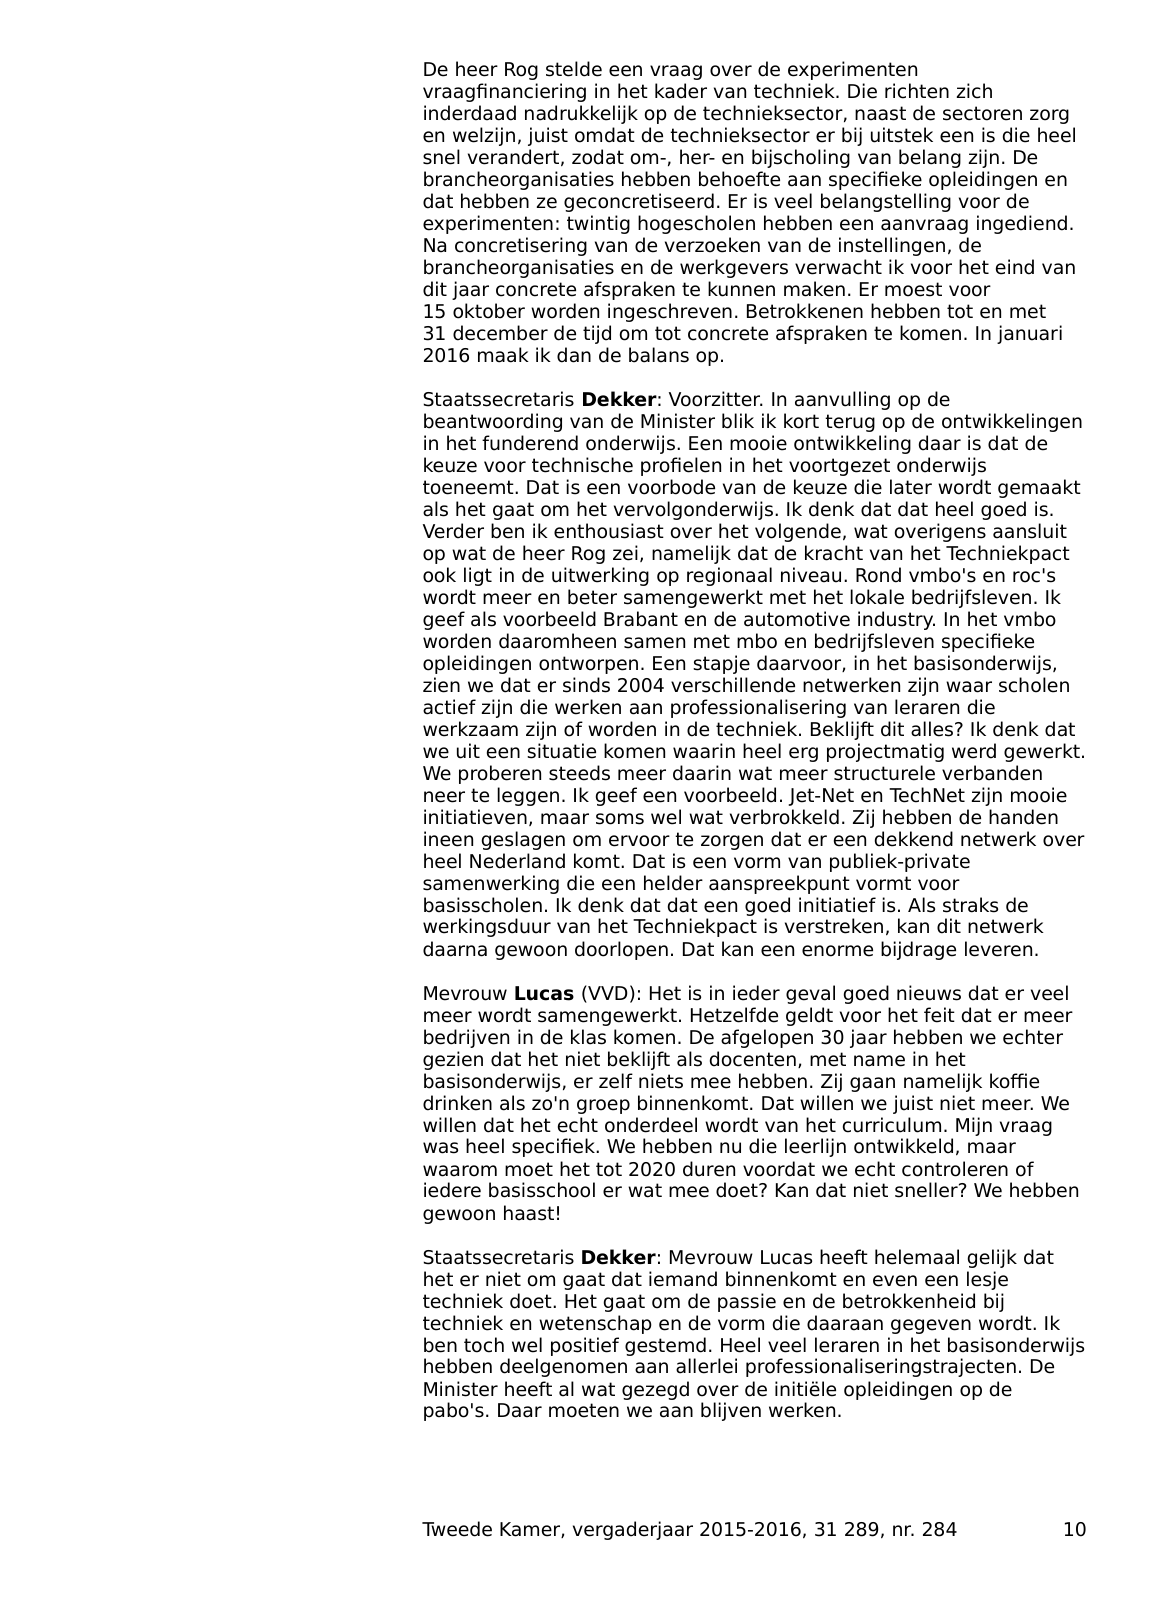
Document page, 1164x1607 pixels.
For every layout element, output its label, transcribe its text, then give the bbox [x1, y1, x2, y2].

text De heer Rog stelde een vraag over de experimenten vraagfinanciering in het kader van techniek. Die richten zich inderdaad nadrukkelijk op de technieksector, naast de sectoren zorg en welzijn, juist omdat de technieksector er bij uitstek een is die heel snel verandert, zodat om-, her- en bijscholing van belang zijn. De brancheorganisaties hebben behoefte aan specifieke opleidingen en dat hebben ze geconcretiseerd. Er is veel belangstelling voor de experimenten: twintig hogescholen hebben een aanvraag ingediend. Na concretisering van de verzoeken van de instellingen, de brancheorganisaties en de werkgevers verwacht ik voor het eind van dit jaar concrete afspraken te kunnen maken. Er moest voor 15 oktober worden ingeschreven. Betrokkenen hebben tot en met 31 december de tijd om tot concrete afspraken te komen. In januari 2016 maak ik dan de balans op. [422, 59, 1087, 367]
text Staatssecretaris Dekker: Voorzitter. In aanvulling op de beantwoording van de Minister blik ik kort terug op de ontwikkelingen in het funderend onderwijs. Een mooie ontwikkeling daar is dat de keuze voor technische profielen in het voortgezet onderwijs toeneemt. Dat is een voorbode van de keuze die later wordt gemaakt als het gaat om het vervolgonderwijs. Ik denk dat dat heel goed is. Verder ben ik enthousiast over het volgende, wat overigens aansluit op wat de heer Rog zei, namelijk dat de kracht van het Techniekpact ook ligt in de uitwerking op regionaal niveau. Rond vmbo's en roc's wordt meer en beter samengewerkt met het lokale bedrijfsleven. Ik geef als voorbeeld Brabant en de automotive industry. In het vmbo worden daaromheen samen met mbo en bedrijfsleven specifieke opleidingen ontworpen. Een stapje daarvoor, in het basisonderwijs, zien we dat er sinds 2004 verschillende netwerken zijn waar scholen actief zijn die werken aan professionalisering van leraren die werkzaam zijn of worden in de techniek. Beklijft dit alles? Ik denk dat we uit een situatie komen waarin heel erg projectmatig werd gewerkt. We proberen steeds meer daarin wat meer structurele verbanden neer te leggen. Ik geef een voorbeeld. Jet-Net en TechNet zijn mooie initiatieven, maar soms wel wat verbrokkeld. Zij hebben de handen ineen geslagen om ervoor te zorgen dat er een dekkend netwerk over heel Nederland komt. Dat is een vorm van publiek-private samenwerking die een helder aanspreekpunt vormt voor basisscholen. Ik denk dat dat een goed initiatief is. Als straks de werkingsduur van het Techniekpact is verstreken, kan dit netwerk daarna gewoon doorlopen. Dat kan een enorme bijdrage leveren. [422, 389, 1087, 960]
text Mevrouw Lucas (VVD): Het is in ieder geval goed nieuws dat er veel meer wordt samengewerkt. Hetzelfde geldt voor het feit dat er meer bedrijven in de klas komen. De afgelopen 30 jaar hebben we echter gezien dat het niet beklijft als docenten, met name in het basisonderwijs, er zelf niets mee hebben. Zij gaan namelijk koffie drinken als zo'n groep binnenkomt. Dat willen we juist niet meer. We willen dat het echt onderdeel wordt van het curriculum. Mijn vraag was heel specifiek. We hebben nu die leerlijn ontwikkeld, maar waarom moet het tot 2020 duren voordat we echt controleren of iedere basisschool er wat mee doet? Kan dat niet sneller? We hebben gewoon haast! [422, 983, 1087, 1224]
text Staatssecretaris Dekker: Mevrouw Lucas heeft helemaal gelijk dat het er niet om gaat dat iemand binnenkomt en even een lesje techniek doet. Het gaat om de passie en de betrokkenheid bij techniek en wetenschap en de vorm die daaraan gegeven wordt. Ik ben toch wel positief gestemd. Heel veel leraren in het basisonderwijs hebben deelgenomen aan allerlei professionaliseringstrajecten. De Minister heeft al wat gezegd over de initiële opleidingen op de pabo's. Daar moeten we aan blijven werken. [422, 1247, 1087, 1422]
